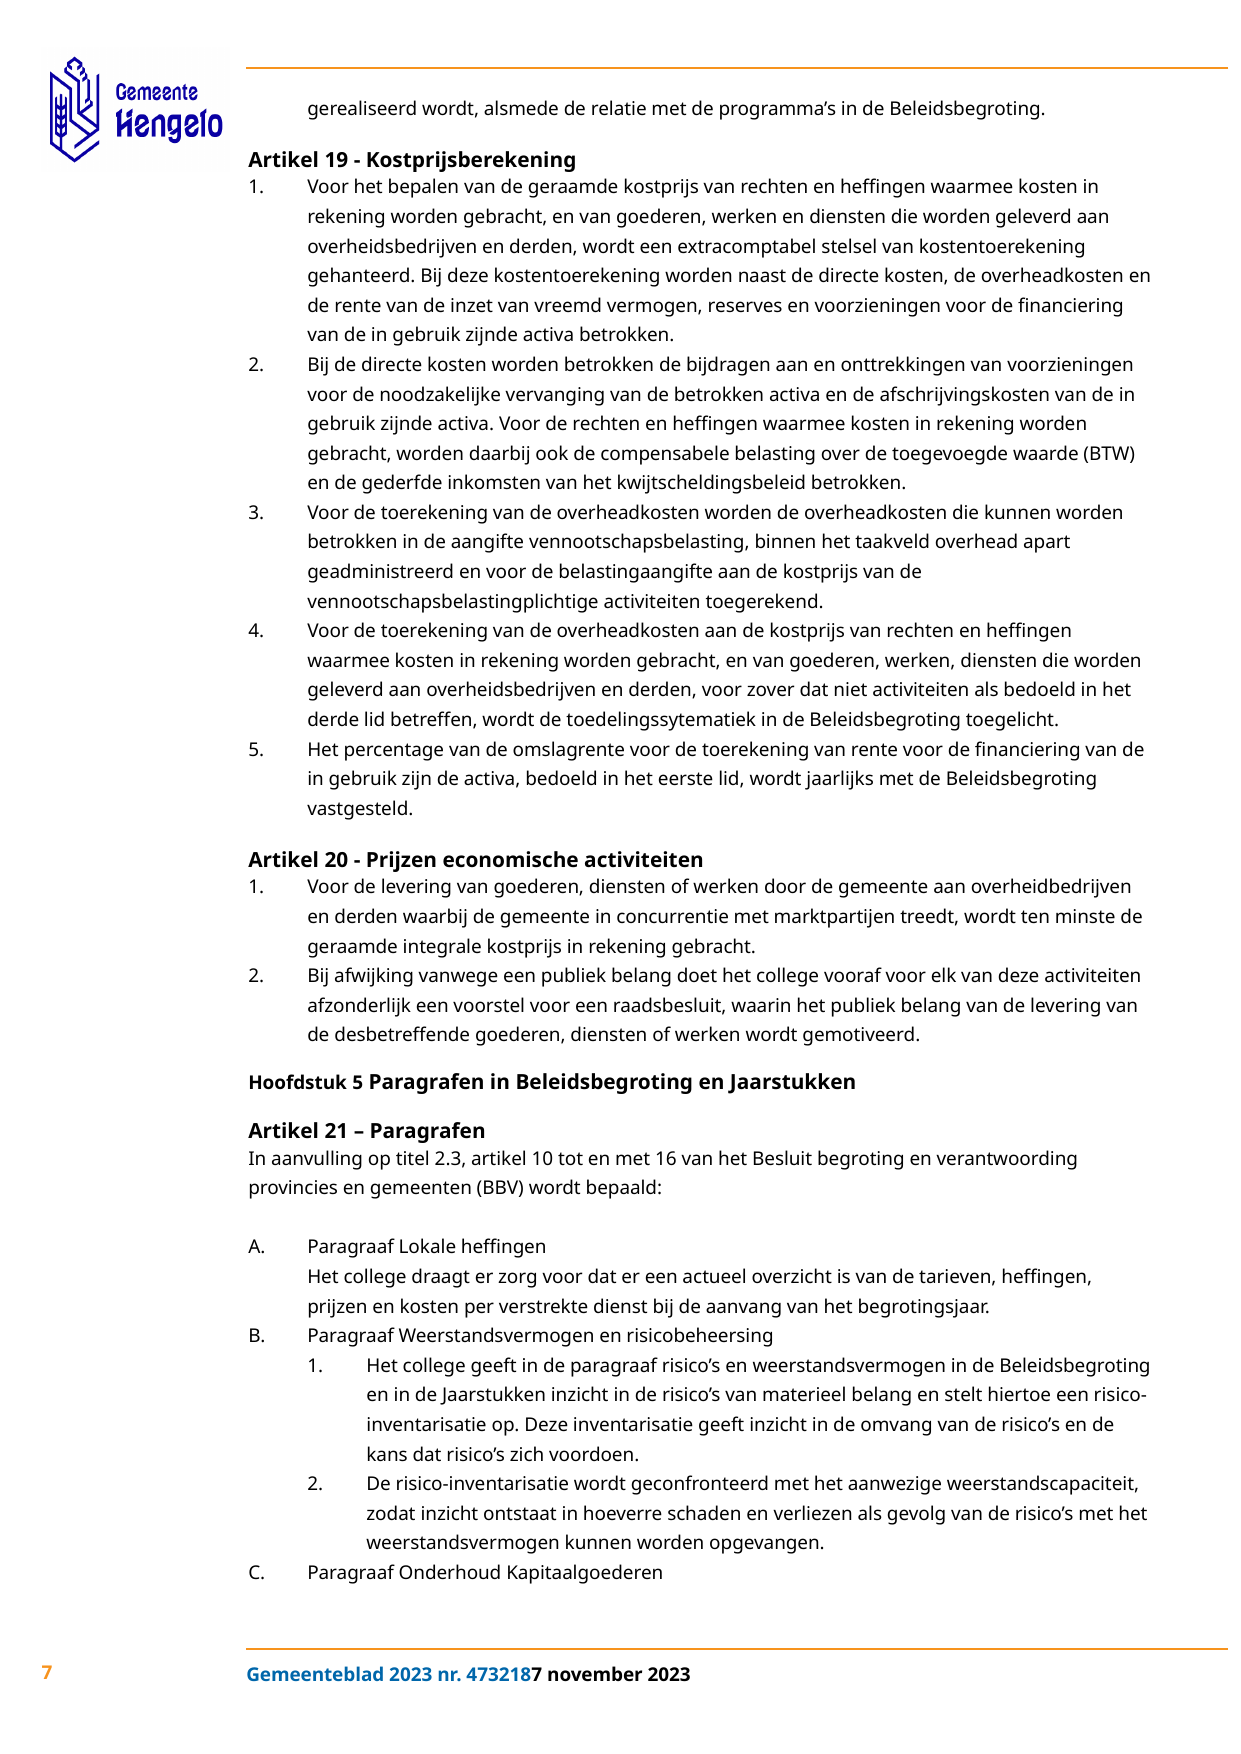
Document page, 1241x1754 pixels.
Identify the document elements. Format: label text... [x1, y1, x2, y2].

list Paragraaf Onderhoud Kapitaalgoederen [248, 1559, 1152, 1585]
list Voor de levering van goederen, diensten of werken door de gemeente aan overheidbedrijven en derden waarbij de gemeente in concurrentie met marktpartijen treedt, wordt ten minste de geraamde integrale kostprijs in rekening gebracht. [248, 874, 1152, 959]
list Voor de toerekening van de overheadkosten worden de overheadkosten die kunnen worden betrokken in de aangifte vennootschapsbelasting, binnen het taakveld overhead apart geadministreerd en voor de belastingaangifte aan de kostprijs van de vennootschapsbelastingplichtige activiteiten toegerekend. [248, 499, 1152, 613]
list De risico-inventarisatie wordt geconfronteerd met het aanwezige weerstandscapaciteit, zodat inzicht ontstaat in hoeverre schaden en verliezen als gevolg van de risico’s met het weerstandsvermogen kunnen worden opgevangen. [307, 1470, 1152, 1555]
list Bij afwijking vanwege een publiek belang doet het college vooraf voor elk van deze activiteiten afzonderlijk een voorstel voor een raadsbesluit, waarin het publiek belang van de levering van de desbetreffende goederen, diensten of werken wordt gemotiveerd. [248, 962, 1152, 1047]
text Artikel 20 - Prijzen economische activiteiten [248, 845, 1152, 874]
list Bij de directe kosten worden betrokken de bijdragen aan en onttrekkingen van voorzieningen voor de noodzakelijke vervanging van de betrokken activa en de afschrijvingskosten van de in gebruik zijnde activa. Voor de rechten en heffingen waarmee kosten in rekening worden gebracht, worden daarbij ook de compensabele belasting over de toegevoegde waarde (BTW) en de gederfde inkomsten van het kwijtscheldingsbeleid betrokken. [248, 351, 1152, 495]
list gerealiseerd wordt, alsmede de relatie met de programma’s in de Beleidsbegroting. [248, 95, 1152, 121]
list Paragraaf Weerstandsvermogen en risicobeheersing [248, 1322, 1152, 1348]
text Artikel 19 - Kostprijsberekening [248, 145, 1152, 174]
list Het college geeft in de paragraaf risico’s en weerstandsvermogen in de Beleidsbegroting en in de Jaarstukken inzicht in de risico’s van materieel belang en stelt hiertoe een risico-inventarisatie op. Deze inventarisatie geeft inzicht in de omvang van de risico’s en de kans dat risico’s zich voordoen. [307, 1352, 1152, 1467]
text Hoofdstuk 5 Paragrafen in Beleidsbegroting en Jaarstukken [248, 1067, 1152, 1096]
list Het percentage van de omslagrente voor de toerekening van rente voor de financiering van de in gebruik zijn de activa, bedoeld in het eerste lid, wordt jaarlijks met de Beleidsbegroting vastgesteld. [248, 736, 1152, 821]
list Paragraaf Lokale heffingen [248, 1234, 1152, 1259]
list Voor het bepalen van de geraamde kostprijs van rechten en heffingen waarmee kosten in rekening worden gebracht, en van goederen, werken en diensten die worden geleverd aan overheidsbedrijven en derden, wordt een extracomptabel stelsel van kostentoerekening gehanteerd. Bij deze kostentoerekening worden naast de directe kosten, de overheadkosten en de rente van de inzet van vreemd vermogen, reserves en voorzieningen voor de financiering van de in gebruik zijnde activa betrokken. [248, 174, 1152, 347]
list Voor de toerekening van de overheadkosten aan de kostprijs van rechten en heffingen waarmee kosten in rekening worden gebracht, en van goederen, werken, diensten die worden geleverd aan overheidsbedrijven en derden, voor zover dat niet activiteiten als bedoeld in het derde lid betreffen, wordt de toedelingssytematiek in de Beleidsbegroting toegelicht. [248, 617, 1152, 732]
text In aanvulling op titel 2.3, artikel 10 tot en met 16 van het Besluit begroting en verantwoording provincies en gemeenten (BBV) wordt bepaald: [248, 1145, 1152, 1200]
text Artikel 21 – Paragrafen [248, 1117, 1152, 1145]
list Het college draagt er zorg voor dat er een actueel overzicht is van de tarieven, heffingen, prijzen en kosten per verstrekte dienst bij de aanvang van het begrotingsjaar. [248, 1263, 1152, 1319]
picture [41, 47, 231, 172]
